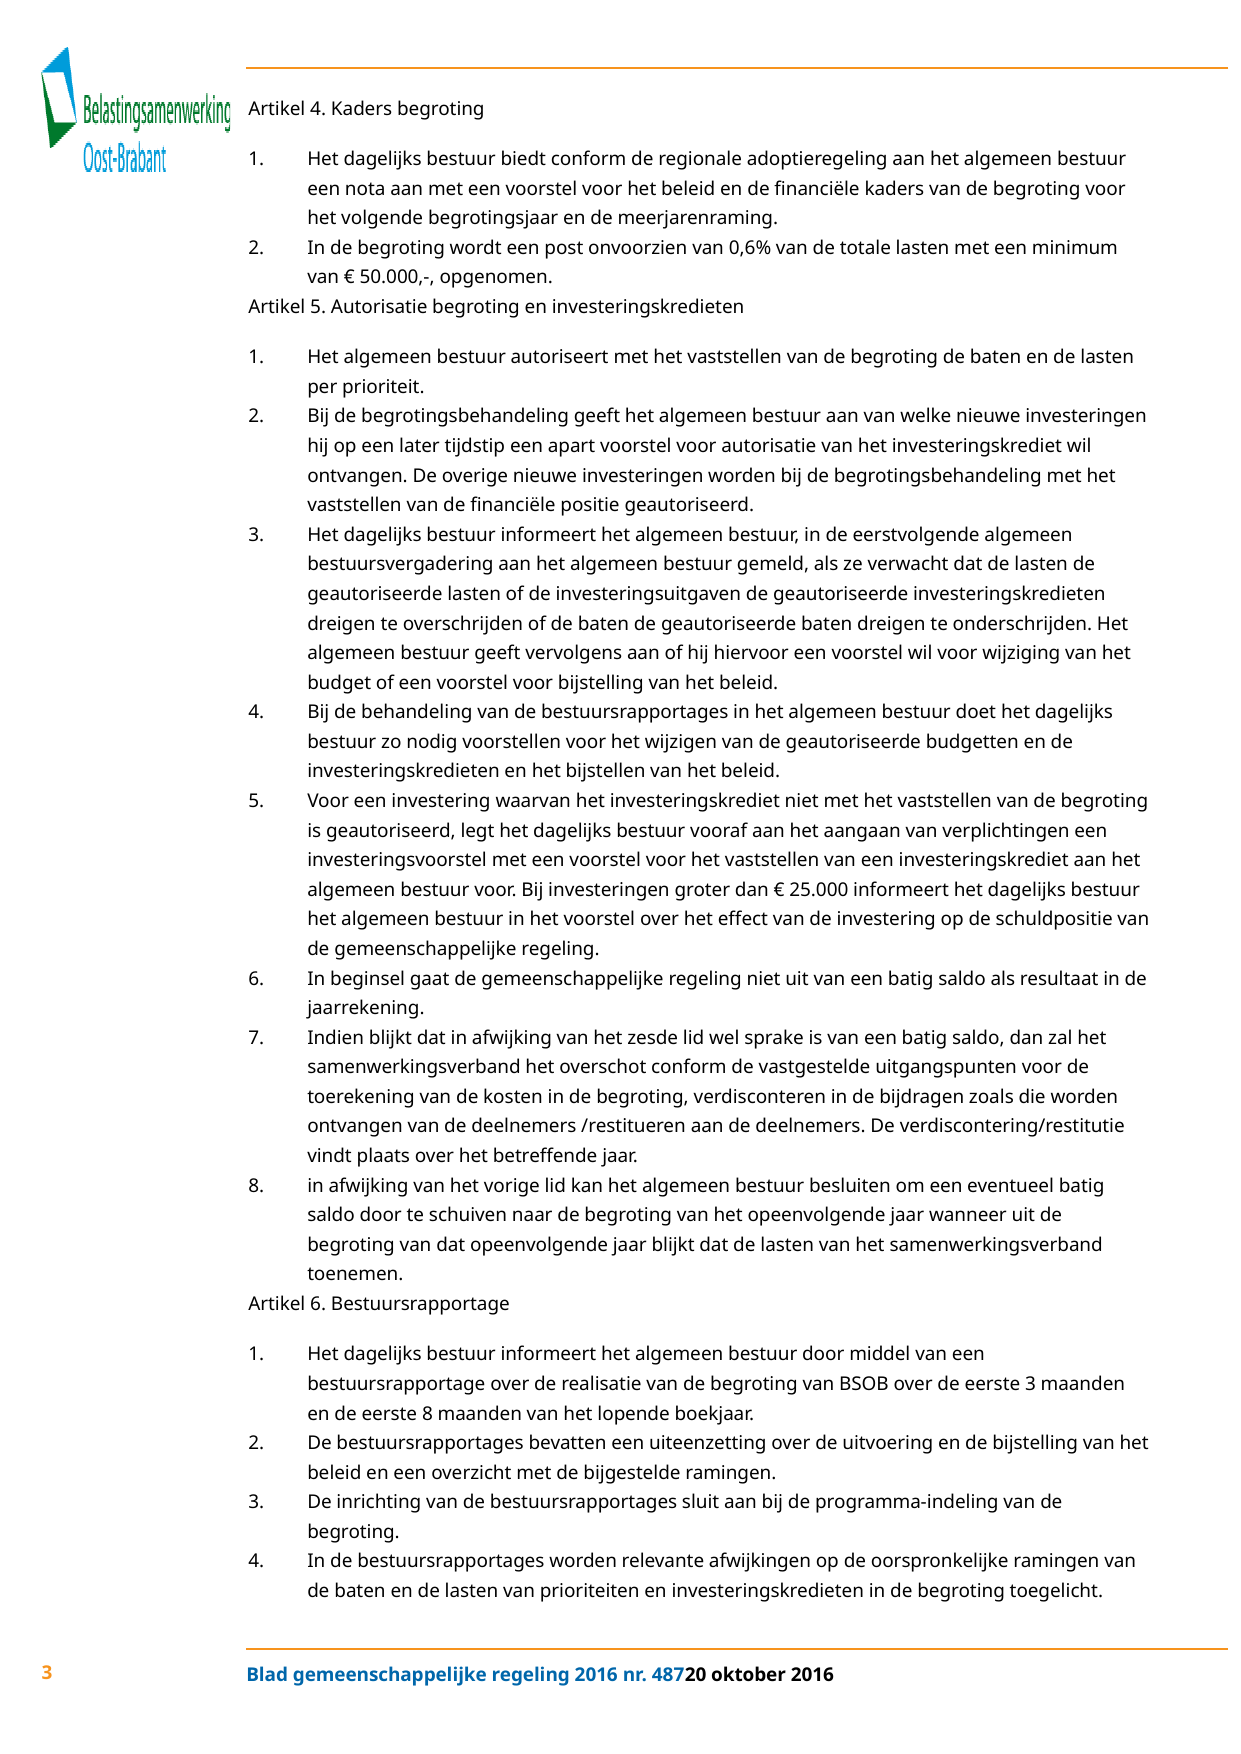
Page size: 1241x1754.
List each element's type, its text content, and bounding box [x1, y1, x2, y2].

list Het algemeen bestuur autoriseert met het vaststellen van de begroting de baten en de lasten per prioriteit. [248, 343, 1152, 399]
text Artikel 6. Bestuursrapportage [248, 1290, 1152, 1316]
list De bestuursrapportages bevatten een uiteenzetting over de uitvoering en de bijstelling van het beleid en een overzicht met de bijgestelde ramingen. [248, 1429, 1152, 1485]
list De inrichting van de bestuursrapportages sluit aan bij de programma-indeling van de begroting. [248, 1488, 1152, 1544]
list Voor een investering waarvan het investeringskrediet niet met het vaststellen van de begroting is geautoriseerd, legt het dagelijks bestuur vooraf aan het aangaan van verplichtingen een investeringsvoorstel met een voorstel voor het vaststellen van een investeringskrediet aan het algemeen bestuur voor. Bij investeringen groter dan € 25.000 informeert het dagelijks bestuur het algemeen bestuur in het voorstel over het effect van de investering op de schuldpositie van de gemeenschappelijke regeling. [248, 787, 1152, 961]
list Het dagelijks bestuur informeert het algemeen bestuur, in de eerstvolgende algemeen bestuursvergadering aan het algemeen bestuur gemeld, als ze verwacht dat de lasten de geautoriseerde lasten of de investeringsuitgaven de geautoriseerde investeringskredieten dreigen te overschrijden of de baten de geautoriseerde baten dreigen te onderschrijden. Het algemeen bestuur geeft vervolgens aan of hij hiervoor een voorstel wil voor wijziging van het budget of een voorstel voor bijstelling van het beleid. [248, 521, 1152, 695]
text Artikel 5. Autorisatie begroting en investeringskredieten [248, 293, 1152, 319]
list Bij de behandeling van de bestuursrapportages in het algemeen bestuur doet het dagelijks bestuur zo nodig voorstellen voor het wijzigen van de geautoriseerde budgetten en de investeringskredieten en het bijstellen van het beleid. [248, 698, 1152, 783]
list Het dagelijks bestuur biedt conform de regionale adoptieregeling aan het algemeen bestuur een nota aan met een voorstel voor het beleid en de financiële kaders van de begroting voor het volgende begrotingsjaar en de meerjarenraming. [248, 145, 1152, 230]
text Artikel 4. Kaders begroting [248, 95, 1152, 121]
list Indien blijkt dat in afwijking van het zesde lid wel sprake is van een batig saldo, dan zal het samenwerkingsverband het overschot conform de vastgestelde uitgangspunten voor de toerekening van de kosten in de begroting, verdisconteren in de bijdragen zoals die worden ontvangen van de deelnemers /restitueren aan de deelnemers. De verdiscontering/restitutie vindt plaats over het betreffende jaar. [248, 1024, 1152, 1168]
list In de bestuursrapportages worden relevante afwijkingen op de oorspronkelijke ramingen van de baten en de lasten van prioriteiten en investeringskredieten in de begroting toegelicht. [248, 1548, 1152, 1603]
picture [41, 47, 231, 172]
list Bij de begrotingsbehandeling geeft het algemeen bestuur aan van welke nieuwe investeringen hij op een later tijdstip een apart voorstel voor autorisatie van het investeringskrediet wil ontvangen. De overige nieuwe investeringen worden bij de begrotingsbehandeling met het vaststellen van de financiële positie geautoriseerd. [248, 403, 1152, 517]
picture [91, 163, 96, 172]
list In de begroting wordt een post onvoorzien van 0,6% van de totale lasten met een minimum van € 50.000,-, opgenomen. [248, 234, 1152, 289]
list Het dagelijks bestuur informeert het algemeen bestuur door middel van een bestuursrapportage over de realisatie van de begroting van BSOB over de eerste 3 maanden en de eerste 8 maanden van het lopende boekjaar. [248, 1341, 1152, 1426]
picture [129, 155, 134, 172]
picture [100, 161, 105, 172]
list In beginsel gaat de gemeenschappelijke regeling niet uit van een batig saldo als resultaat in de jaarrekening. [248, 965, 1152, 1020]
list in afwijking van het vorige lid kan het algemeen bestuur besluiten om een eventueel batig saldo door te schuiven naar de begroting van het opeenvolgende jaar wanneer uit de begroting van dat opeenvolgende jaar blijkt dat de lasten van het samenwerkingsverband toenemen. [248, 1172, 1152, 1286]
picture [86, 146, 91, 169]
